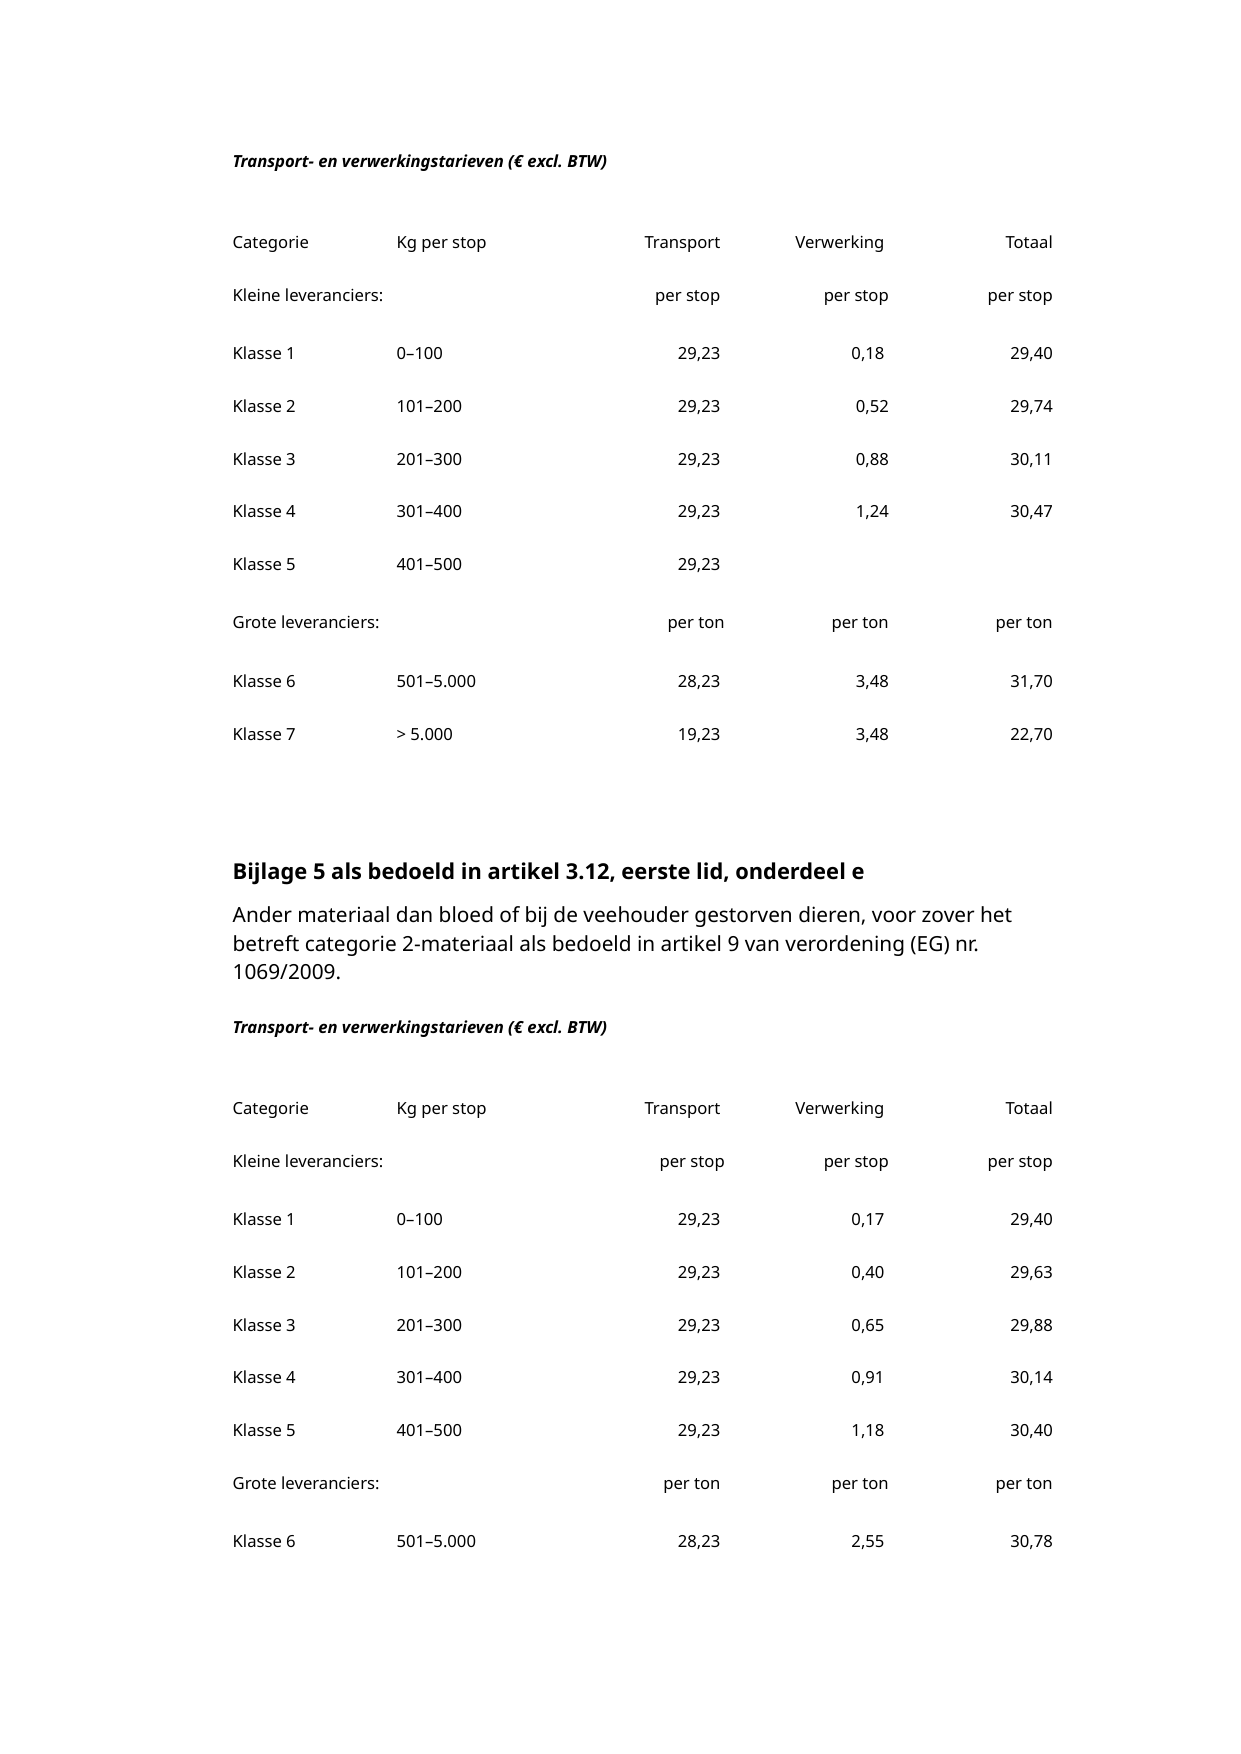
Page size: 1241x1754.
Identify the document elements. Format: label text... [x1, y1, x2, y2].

table_cell [889, 553, 1053, 611]
table_header Verwerking [725, 1097, 888, 1149]
table_cell 101–200 [396, 1260, 561, 1313]
table_cell 201–300 [396, 1313, 561, 1366]
table_cell Klasse 4 [233, 500, 396, 553]
table_header Categorie [233, 1097, 396, 1149]
table_cell per stop [561, 1149, 724, 1208]
table_cell Grote leveranciers: [233, 1471, 396, 1530]
table_cell 29,74 [889, 395, 1053, 447]
table_cell 301–400 [396, 500, 561, 553]
table_cell 0,65 [725, 1313, 888, 1366]
table_cell 29,23 [561, 1208, 724, 1260]
table_cell Grote leveranciers: [233, 611, 396, 669]
table_cell 29,23 [561, 342, 724, 394]
table_cell 29,23 [561, 1366, 724, 1418]
table_cell Kleine leveranciers: [233, 1149, 396, 1208]
table_cell 28,23 [561, 1530, 724, 1582]
table_header Totaal [889, 231, 1053, 283]
table_cell 30,47 [889, 500, 1053, 553]
table_cell Klasse 6 [233, 1530, 396, 1582]
table_cell 28,23 [561, 670, 724, 722]
table_header Kg per stop [396, 231, 561, 283]
table_cell 501–5.000 [396, 1530, 561, 1582]
table_cell per ton [889, 611, 1053, 669]
table_cell 29,23 [561, 553, 724, 611]
table_cell Klasse 6 [233, 670, 396, 722]
table_cell per ton [561, 611, 724, 669]
table_cell 30,11 [889, 447, 1053, 500]
table_cell Kleine leveranciers: [233, 283, 396, 342]
table_cell 0,40 [725, 1260, 888, 1313]
table_cell 1,24 [725, 500, 888, 553]
table_cell Klasse 3 [233, 1313, 396, 1366]
table_cell Klasse 3 [233, 447, 396, 500]
table_cell 19,23 [561, 722, 724, 775]
table_cell > 5.000 [396, 722, 561, 775]
table_cell 30,14 [889, 1366, 1053, 1418]
table_header Transport [561, 1097, 724, 1149]
table_cell per ton [725, 611, 888, 669]
table_cell [396, 1149, 561, 1208]
table_cell 401–500 [396, 1419, 561, 1471]
table_cell 0–100 [396, 1208, 561, 1260]
table_header Kg per stop [396, 1097, 561, 1149]
table_cell 29,88 [889, 1313, 1053, 1366]
table_header Categorie [233, 231, 396, 283]
table_cell per stop [889, 283, 1053, 342]
table_cell 29,23 [561, 500, 724, 553]
table_cell 22,70 [889, 722, 1053, 775]
table_cell 501–5.000 [396, 670, 561, 722]
table_cell Klasse 2 [233, 1260, 396, 1313]
table_cell per stop [889, 1149, 1053, 1208]
table_cell Klasse 4 [233, 1366, 396, 1418]
table_cell 0,52 [725, 395, 888, 447]
text Ander materiaal dan bloed of bij de veehouder gestorven dieren, voor zover het betreft categorie 2-materiaal als bedoeld in artikel 9 van verordening (EG) nr. 1069/2009. [232, 901, 1053, 986]
table_cell 29,23 [561, 1260, 724, 1313]
table_cell per stop [561, 283, 724, 342]
table_cell 29,40 [889, 342, 1053, 394]
table_cell 29,23 [561, 1313, 724, 1366]
table_header Totaal [889, 1097, 1053, 1149]
table_cell 3,48 [725, 670, 888, 722]
table_cell 30,78 [889, 1530, 1053, 1582]
table_cell per ton [561, 1471, 724, 1530]
table_cell per ton [725, 1471, 888, 1530]
table_cell 30,40 [889, 1419, 1053, 1471]
table_cell 31,70 [889, 670, 1053, 722]
table_cell 101–200 [396, 395, 561, 447]
table_cell per ton [889, 1471, 1053, 1530]
table_cell Klasse 2 [233, 395, 396, 447]
table_cell Klasse 7 [233, 722, 396, 775]
table_cell 29,23 [561, 1419, 724, 1471]
text Transport- en verwerkingstarieven (€ excl. BTW) [232, 150, 1053, 173]
table_cell 201–300 [396, 447, 561, 500]
table_cell [396, 1471, 561, 1530]
table_cell 0,91 [725, 1366, 888, 1418]
table_cell 2,55 [725, 1530, 888, 1582]
table_cell per stop [725, 283, 888, 342]
table_cell [725, 553, 888, 611]
table_cell Klasse 1 [233, 342, 396, 394]
table_cell Klasse 5 [233, 553, 396, 611]
table_cell 3,48 [725, 722, 888, 775]
table_cell 0,88 [725, 447, 888, 500]
table_header Transport [561, 231, 724, 283]
table_cell 29,63 [889, 1260, 1053, 1313]
subtitle Bijlage 5 als bedoeld in artikel 3.12, eerste lid, onderdeel e [232, 856, 1053, 886]
table_cell 401–500 [396, 553, 561, 611]
table_cell Klasse 1 [233, 1208, 396, 1260]
table_cell 29,23 [561, 447, 724, 500]
table_cell Klasse 5 [233, 1419, 396, 1471]
table_cell [396, 611, 561, 669]
table_cell 1,18 [725, 1419, 888, 1471]
table_cell 29,23 [561, 395, 724, 447]
table_cell per stop [725, 1149, 888, 1208]
table_cell 29,40 [889, 1208, 1053, 1260]
table_cell 0–100 [396, 342, 561, 394]
table_header Verwerking [725, 231, 888, 283]
table_cell 301–400 [396, 1366, 561, 1418]
text Transport- en verwerkingstarieven (€ excl. BTW) [232, 1016, 1053, 1039]
table_cell 0,17 [725, 1208, 888, 1260]
table_cell [396, 283, 561, 342]
table_cell 0,18 [725, 342, 888, 394]
